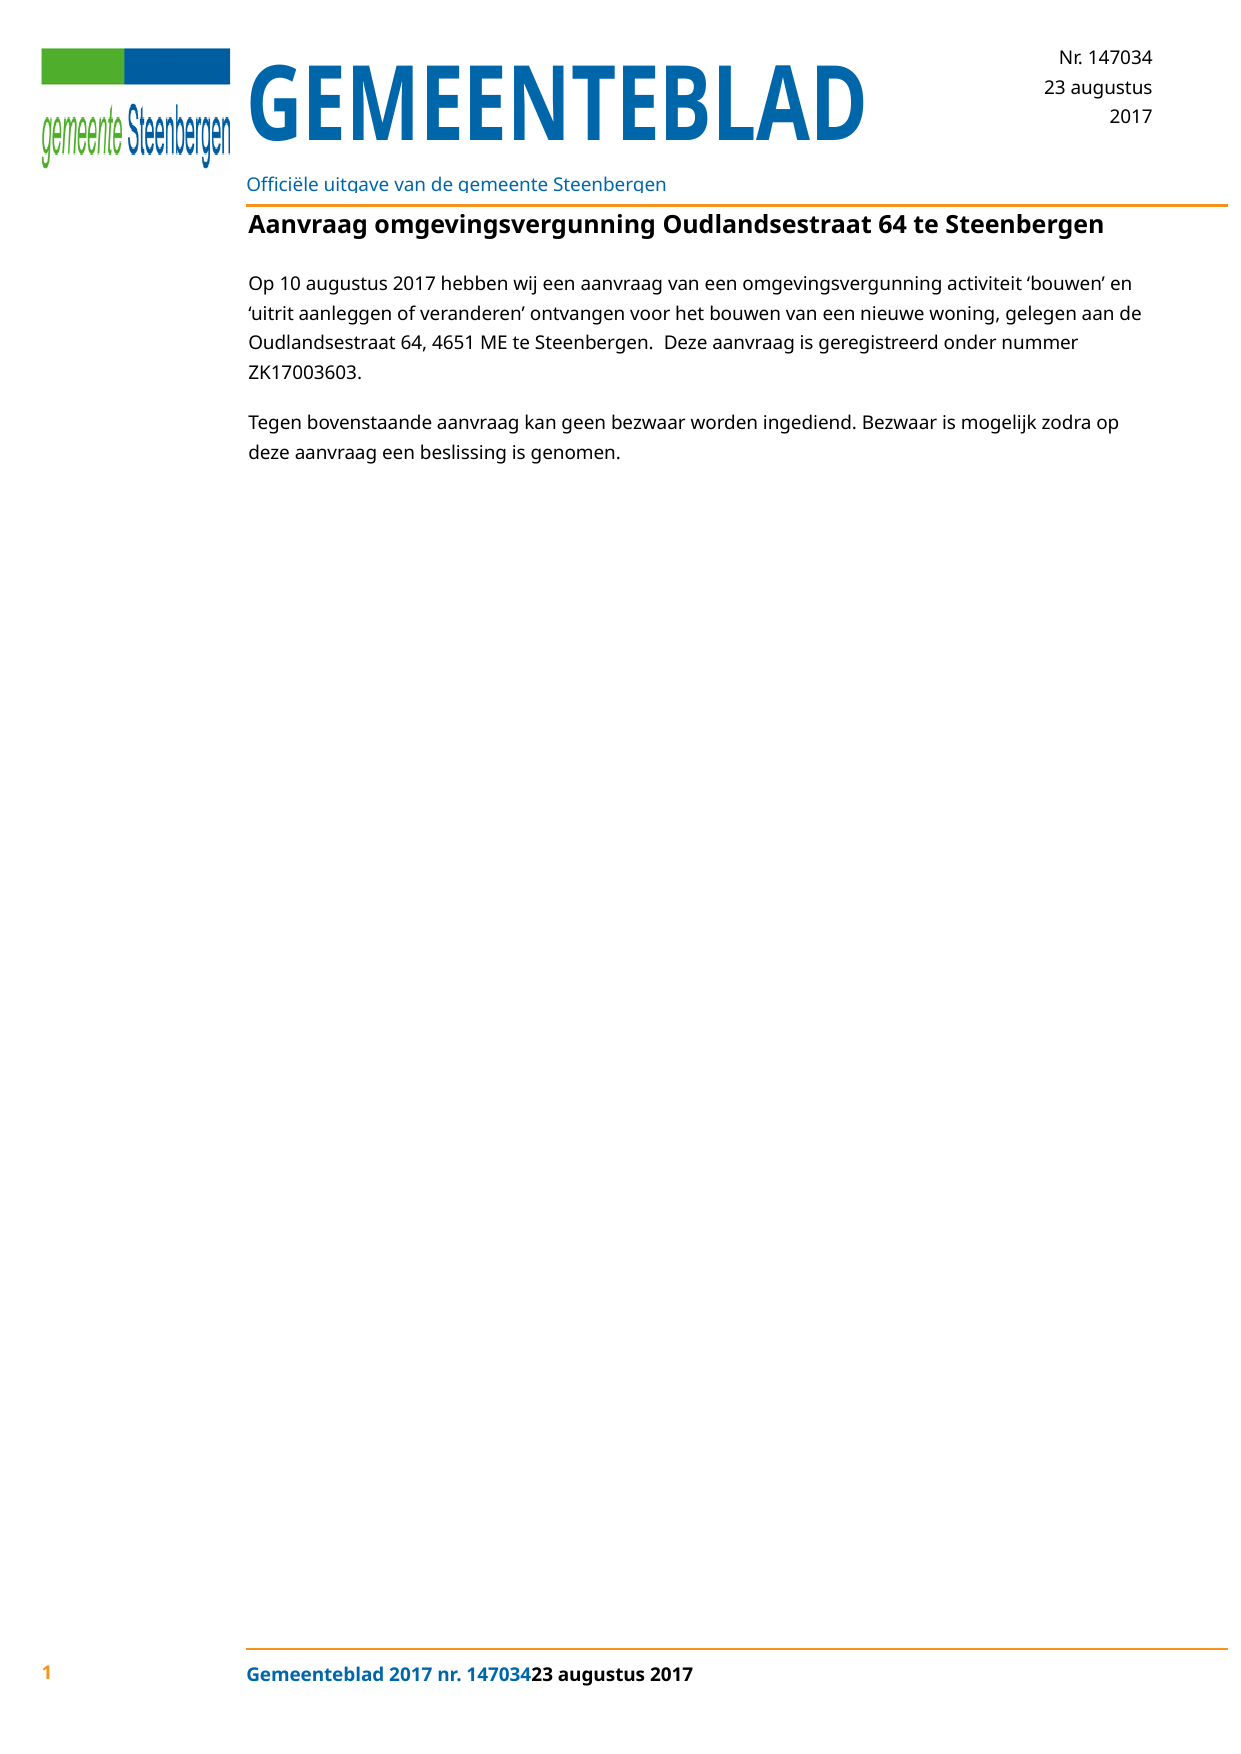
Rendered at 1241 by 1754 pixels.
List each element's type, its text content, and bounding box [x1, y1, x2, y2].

picture [41, 47, 231, 172]
text Op 10 augustus 2017 hebben wij een aanvraag van een omgevingsvergunning activiteit ‘bouwen’ en ‘uitrit aanleggen of veranderen’ ontvangen voor het bouwen van een nieuwe woning, gelegen aan de Oudlandsestraat 64, 4651 ME te Steenbergen. Deze aanvraag is geregistreerd onder nummer ZK17003603. [248, 270, 1152, 385]
text Tegen bovenstaande aanvraag kan geen bezwaar worden ingediend. Bezwaar is mogelijk zodra op deze aanvraag een beslissing is genomen. [248, 409, 1152, 465]
text Aanvraag omgevingsvergunning Oudlandsestraat 64 te Steenbergen [248, 207, 1152, 241]
